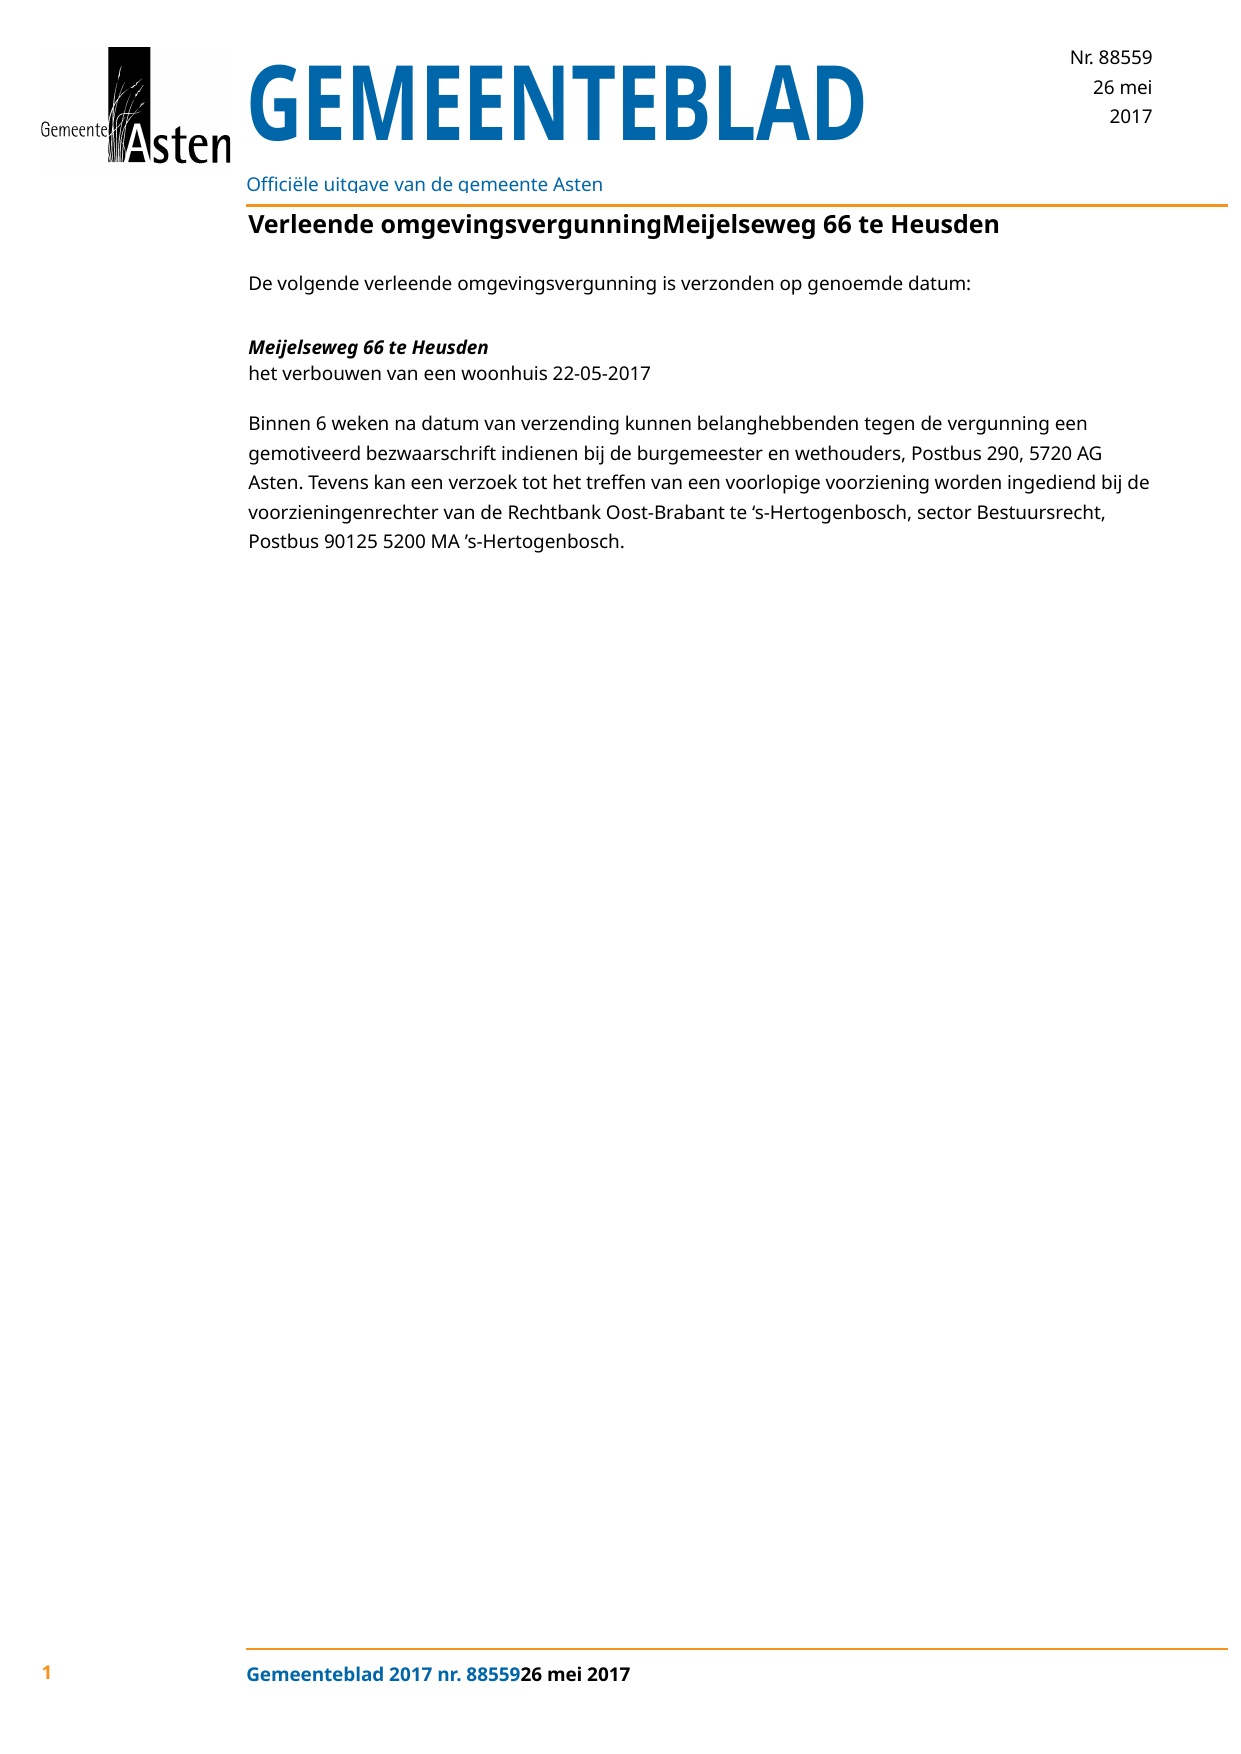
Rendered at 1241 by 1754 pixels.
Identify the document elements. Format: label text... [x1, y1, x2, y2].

text De volgende verleende omgevingsvergunning is verzonden op genoemde datum: [248, 270, 1152, 296]
text Binnen 6 weken na datum van verzending kunnen belanghebbenden tegen de vergunning een gemotiveerd bezwaarschrift indienen bij de burgemeester en wethouders, Postbus 290, 5720 AG Asten. Tevens kan een verzoek tot het treffen van een voorlopige voorziening worden ingediend bij de voorzieningenrechter van de Rechtbank Oost-Brabant te ‘s-Hertogenbosch, sector Bestuursrecht, Postbus 90125 5200 MA ’s-Hertogenbosch. [248, 410, 1152, 554]
text Verleende omgevingsvergunningMeijelseweg 66 te Heusden [248, 207, 1152, 241]
text het verbouwen van een woonhuis 22-05-2017 [248, 360, 1152, 386]
picture [41, 47, 231, 172]
text Meijelseweg 66 te Heusden [248, 334, 1152, 360]
